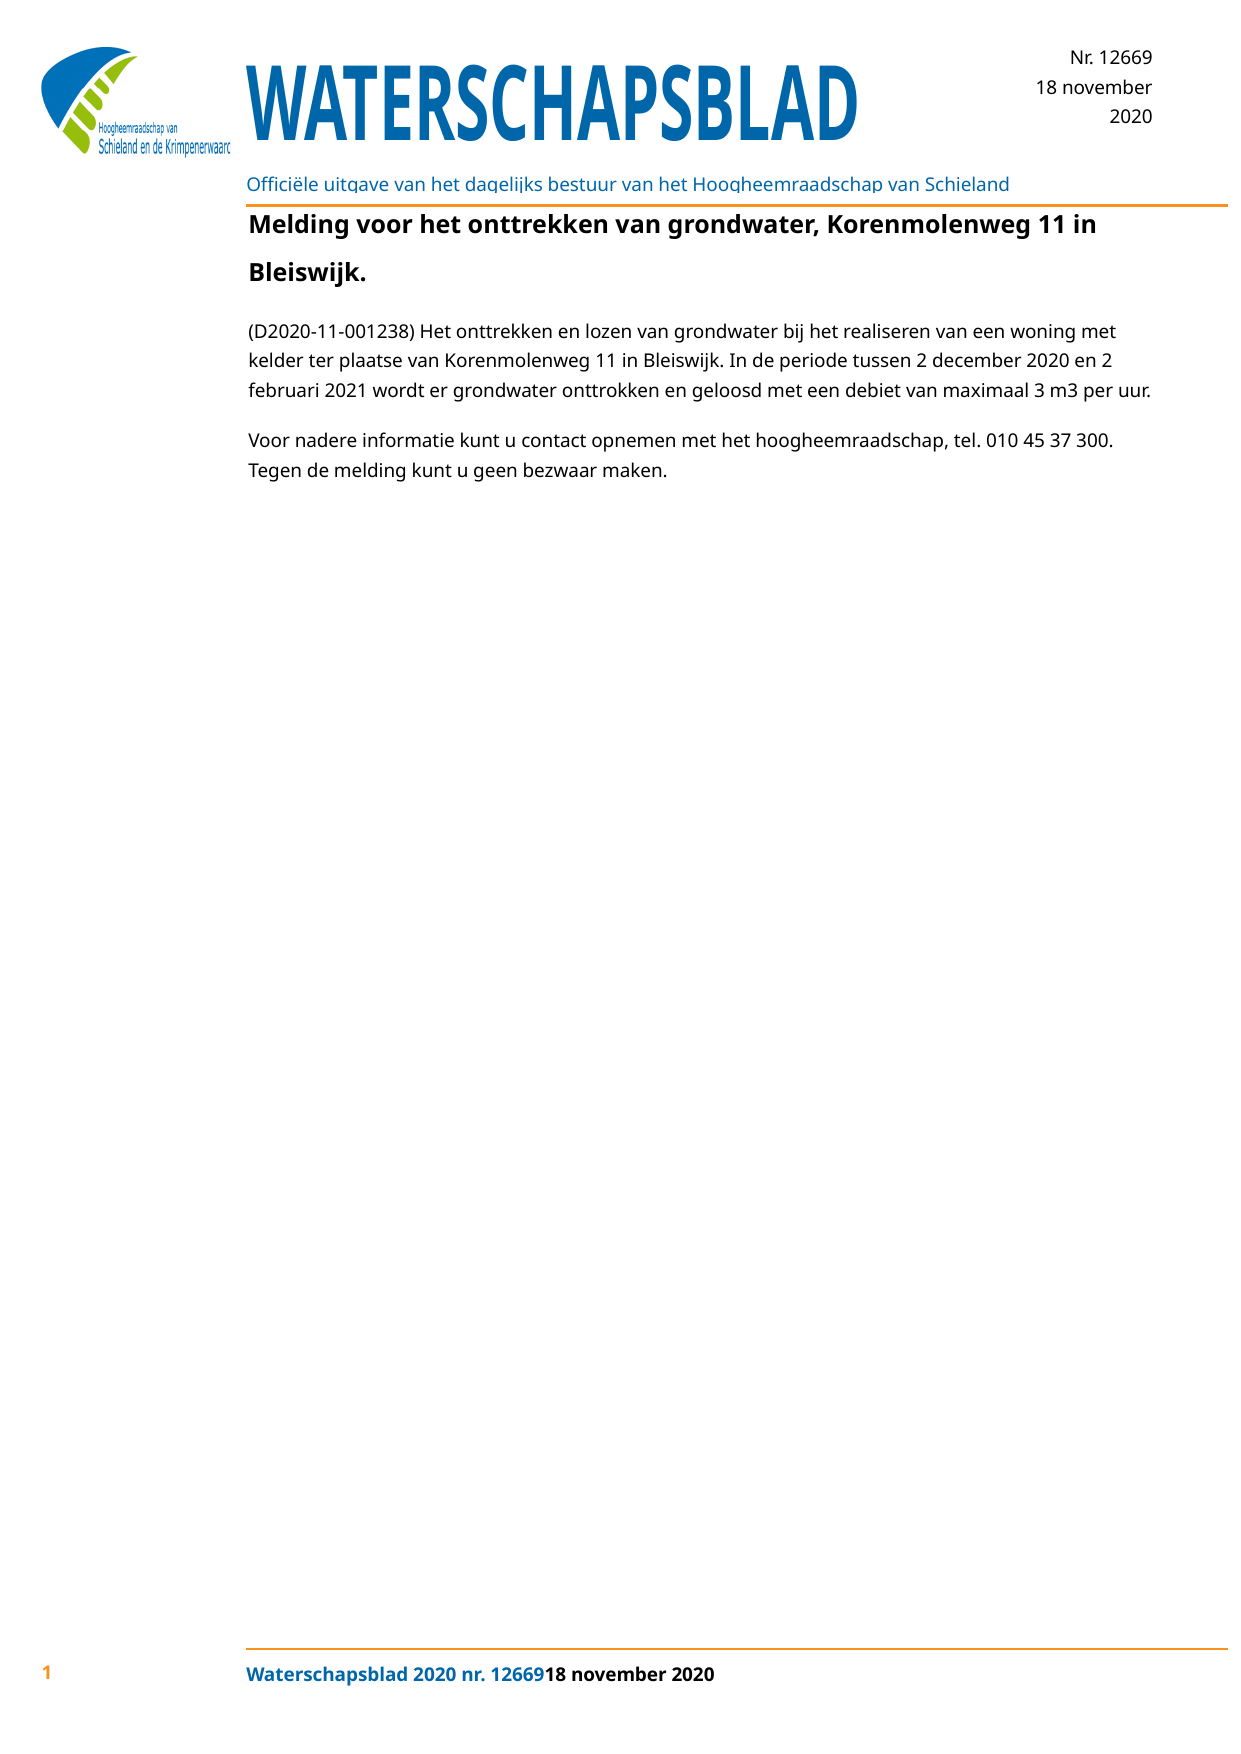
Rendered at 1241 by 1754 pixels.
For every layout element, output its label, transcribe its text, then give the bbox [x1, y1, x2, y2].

text Melding voor het onttrekken van grondwater, Korenmolenweg 11 in Bleiswijk. [248, 207, 1152, 288]
text Voor nadere informatie kunt u contact opnemen met het hoogheemraadschap, tel. 010 45 37 300. Tegen de melding kunt u geen bezwaar maken. [248, 427, 1152, 483]
picture [41, 47, 231, 172]
text (D2020-11-001238) Het onttrekken en lozen van grondwater bij het realiseren van een woning met kelder ter plaatse van Korenmolenweg 11 in Bleiswijk. In de periode tussen 2 december 2020 en 2 februari 2021 wordt er grondwater onttrokken en geloosd met een debiet van maximaal 3 m3 per uur. [248, 318, 1152, 403]
